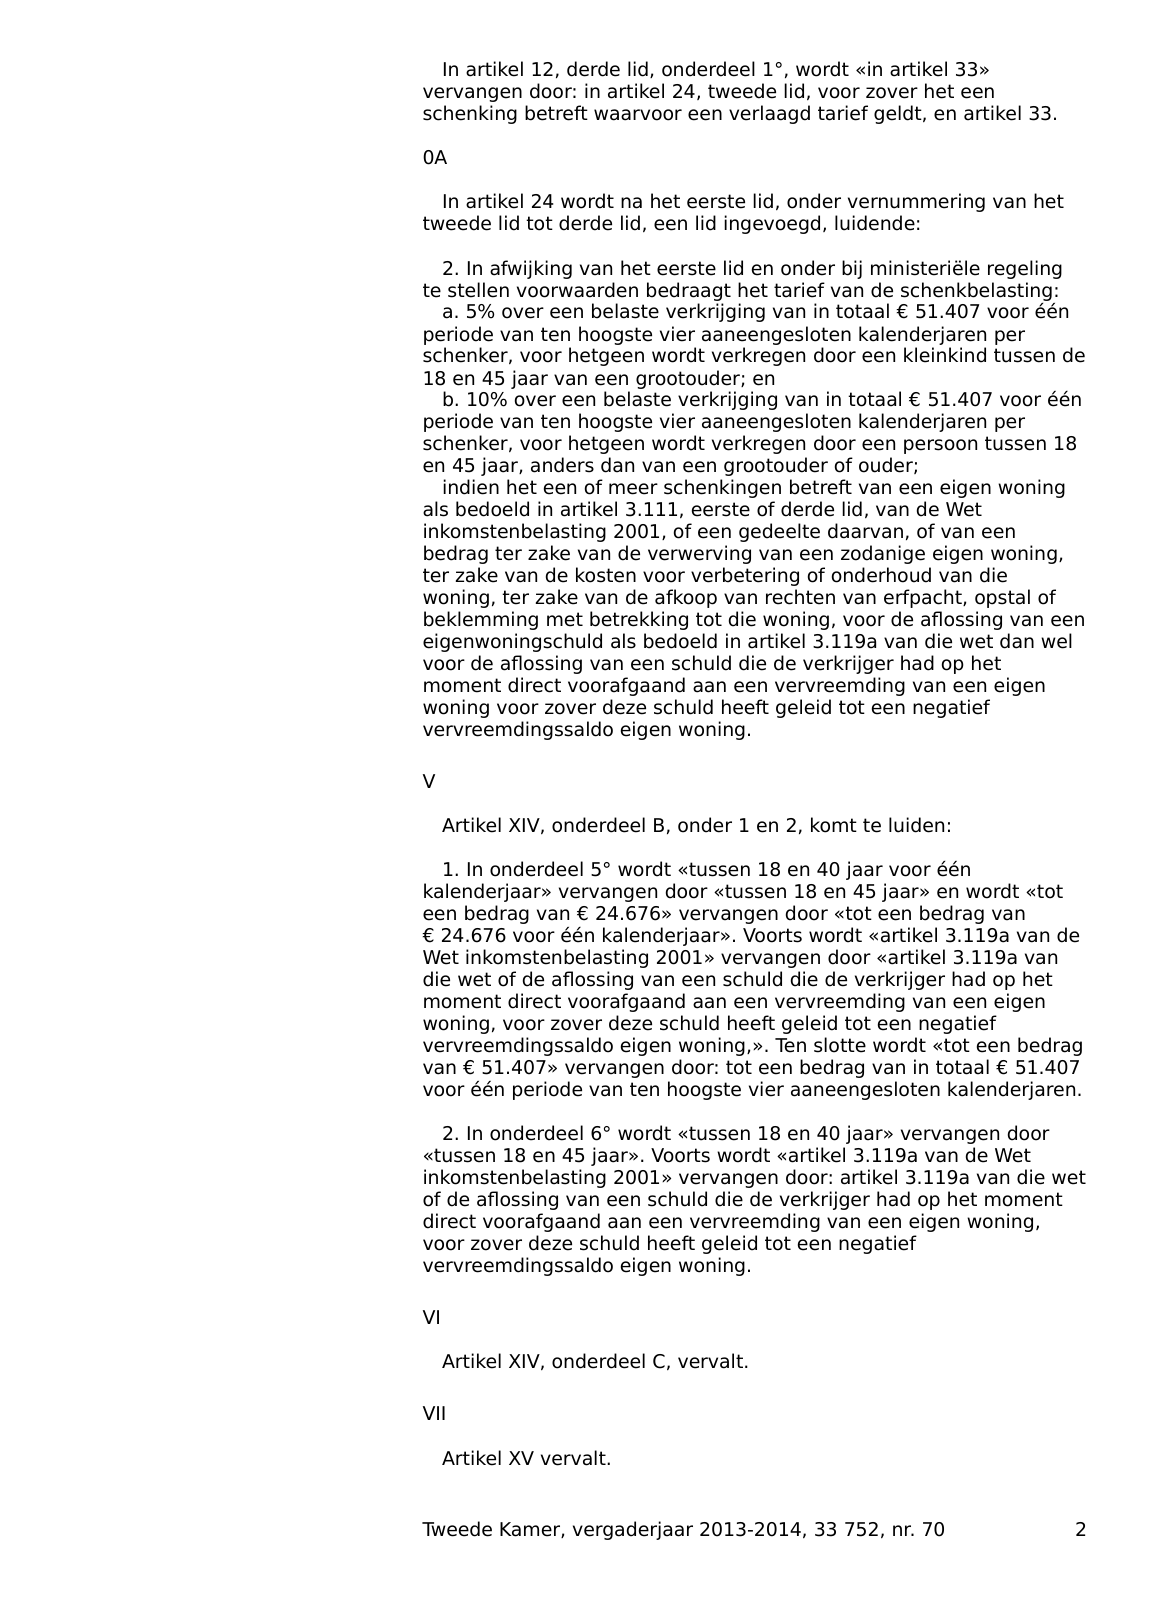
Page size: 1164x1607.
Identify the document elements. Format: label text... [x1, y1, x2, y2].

text In artikel 12, derde lid, onderdeel 1°, wordt «in artikel 33» vervangen door: in artikel 24, tweede lid, voor zover het een schenking betreft waarvoor een verlaagd tarief geldt, en artikel 33. [422, 59, 1087, 125]
text 2. In onderdeel 6° wordt «tussen 18 en 40 jaar» vervangen door «tussen 18 en 45 jaar». Voorts wordt «artikel 3.119a van de Wet inkomstenbelasting 2001» vervangen door: artikel 3.119a van die wet of de aflossing van een schuld die de verkrijger had op het moment direct voorafgaand aan een vervreemding van een eigen woning, voor zover deze schuld heeft geleid tot een negatief vervreemdingssaldo eigen woning. [422, 1123, 1087, 1277]
subtitle VI [422, 1307, 1087, 1329]
text b. 10% over een belaste verkrijging van in totaal € 51.407 voor één periode van ten hoogste vier aaneengesloten kalenderjaren per schenker, voor hetgeen wordt verkregen door een persoon tussen 18 en 45 jaar, anders dan van een grootouder of ouder; [422, 389, 1087, 477]
text In artikel 24 wordt na het eerste lid, onder vernummering van het tweede lid tot derde lid, een lid ingevoegd, luidende: [422, 191, 1087, 235]
subtitle V [422, 771, 1087, 793]
text a. 5% over een belaste verkrijging van in totaal € 51.407 voor één periode van ten hoogste vier aaneengesloten kalenderjaren per schenker, voor hetgeen wordt verkregen door een kleinkind tussen de 18 en 45 jaar van een grootouder; en [422, 301, 1087, 389]
text indien het een of meer schenkingen betreft van een eigen woning als bedoeld in artikel 3.111, eerste of derde lid, van de Wet inkomstenbelasting 2001, of een gedeelte daarvan, of van een bedrag ter zake van de verwerving van een zodanige eigen woning, ter zake van de kosten voor verbetering of onderhoud van die woning, ter zake van de afkoop van rechten van erfpacht, opstal of beklemming met betrekking tot die woning, voor de aflossing van een eigenwoningschuld als bedoeld in artikel 3.119a van die wet dan wel voor de aflossing van een schuld die de verkrijger had op het moment direct voorafgaand aan een vervreemding van een eigen woning voor zover deze schuld heeft geleid tot een negatief vervreemdingssaldo eigen woning. [422, 477, 1087, 741]
text 1. In onderdeel 5° wordt «tussen 18 en 40 jaar voor één kalenderjaar» vervangen door «tussen 18 en 45 jaar» en wordt «tot een bedrag van € 24.676» vervangen door «tot een bedrag van € 24.676 voor één kalenderjaar». Voorts wordt «artikel 3.119a van de Wet inkomstenbelasting 2001» vervangen door «artikel 3.119a van die wet of de aflossing van een schuld die de verkrijger had op het moment direct voorafgaand aan een vervreemding van een eigen woning, voor zover deze schuld heeft geleid tot een negatief vervreemdingssaldo eigen woning,». Ten slotte wordt «tot een bedrag van € 51.407» vervangen door: tot een bedrag van in totaal € 51.407 voor één periode van ten hoogste vier aaneengesloten kalenderjaren. [422, 859, 1087, 1101]
subtitle VII [422, 1403, 1087, 1425]
text 0A [422, 147, 1087, 169]
text Artikel XIV, onderdeel B, onder 1 en 2, komt te luiden: [422, 815, 1087, 837]
text Artikel XIV, onderdeel C, vervalt. [422, 1351, 1087, 1373]
text 2. In afwijking van het eerste lid en onder bij ministeriële regeling te stellen voorwaarden bedraagt het tarief van de schenkbelasting: [422, 257, 1087, 301]
text Artikel XV vervalt. [422, 1447, 1087, 1469]
